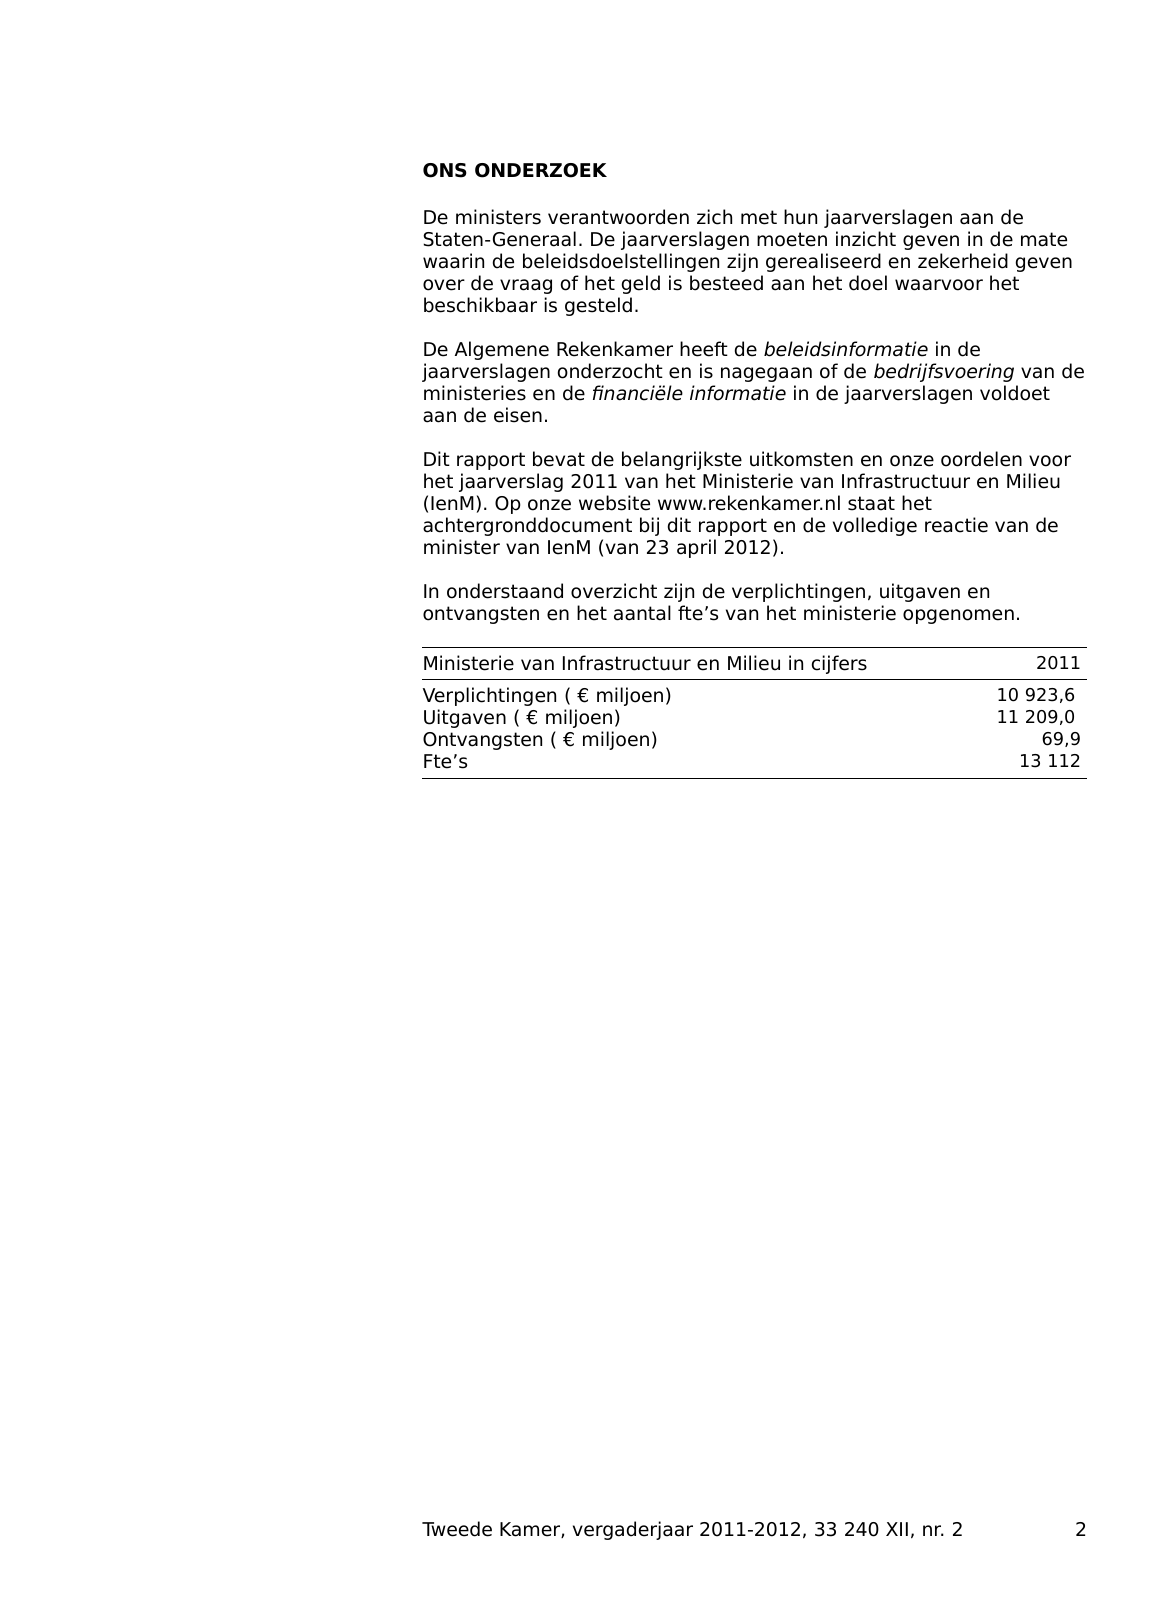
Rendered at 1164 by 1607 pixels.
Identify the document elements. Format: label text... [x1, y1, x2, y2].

table_cell Ontvangsten ( € miljoen) [422, 729, 968, 751]
text In onderstaand overzicht zijn de verplichtingen, uitgaven en ontvangsten en het aantal fte’s van het ministerie opgenomen. [422, 581, 1087, 625]
table_cell 69,9 [969, 729, 1087, 751]
table_cell 11 209,0 [969, 707, 1087, 729]
table_cell 10 923,6 [969, 680, 1087, 707]
text De Algemene Rekenkamer heeft de beleidsinformatie in de jaarverslagen onderzocht en is nagegaan of de bedrijfsvoering van de ministeries en de financiële informatie in de jaarverslagen voldoet aan de eisen. [422, 339, 1087, 427]
table_cell Verplichtingen ( € miljoen) [422, 680, 968, 707]
table_cell 13 112 [969, 751, 1087, 778]
table_header Ministerie van Infrastructuur en Milieu in cijfers [422, 648, 968, 679]
table_cell Uitgaven ( € miljoen) [422, 707, 968, 729]
subtitle ONS ONDERZOEK [422, 160, 1087, 182]
text Dit rapport bevat de belangrijkste uitkomsten en onze oordelen voor het jaarverslag 2011 van het Ministerie van Infrastructuur en Milieu (IenM). Op onze website www.rekenkamer.nl staat het achtergronddocument bij dit rapport en de volledige reactie van de minister van IenM (van 23 april 2012). [422, 449, 1087, 559]
text De ministers verantwoorden zich met hun jaarverslagen aan de Staten-Generaal. De jaarverslagen moeten inzicht geven in de mate waarin de beleidsdoelstellingen zijn gerealiseerd en zekerheid geven over de vraag of het geld is besteed aan het doel waarvoor het beschikbaar is gesteld. [422, 207, 1087, 317]
table_cell Fte’s [422, 751, 968, 778]
table_header 2011 [969, 648, 1087, 679]
